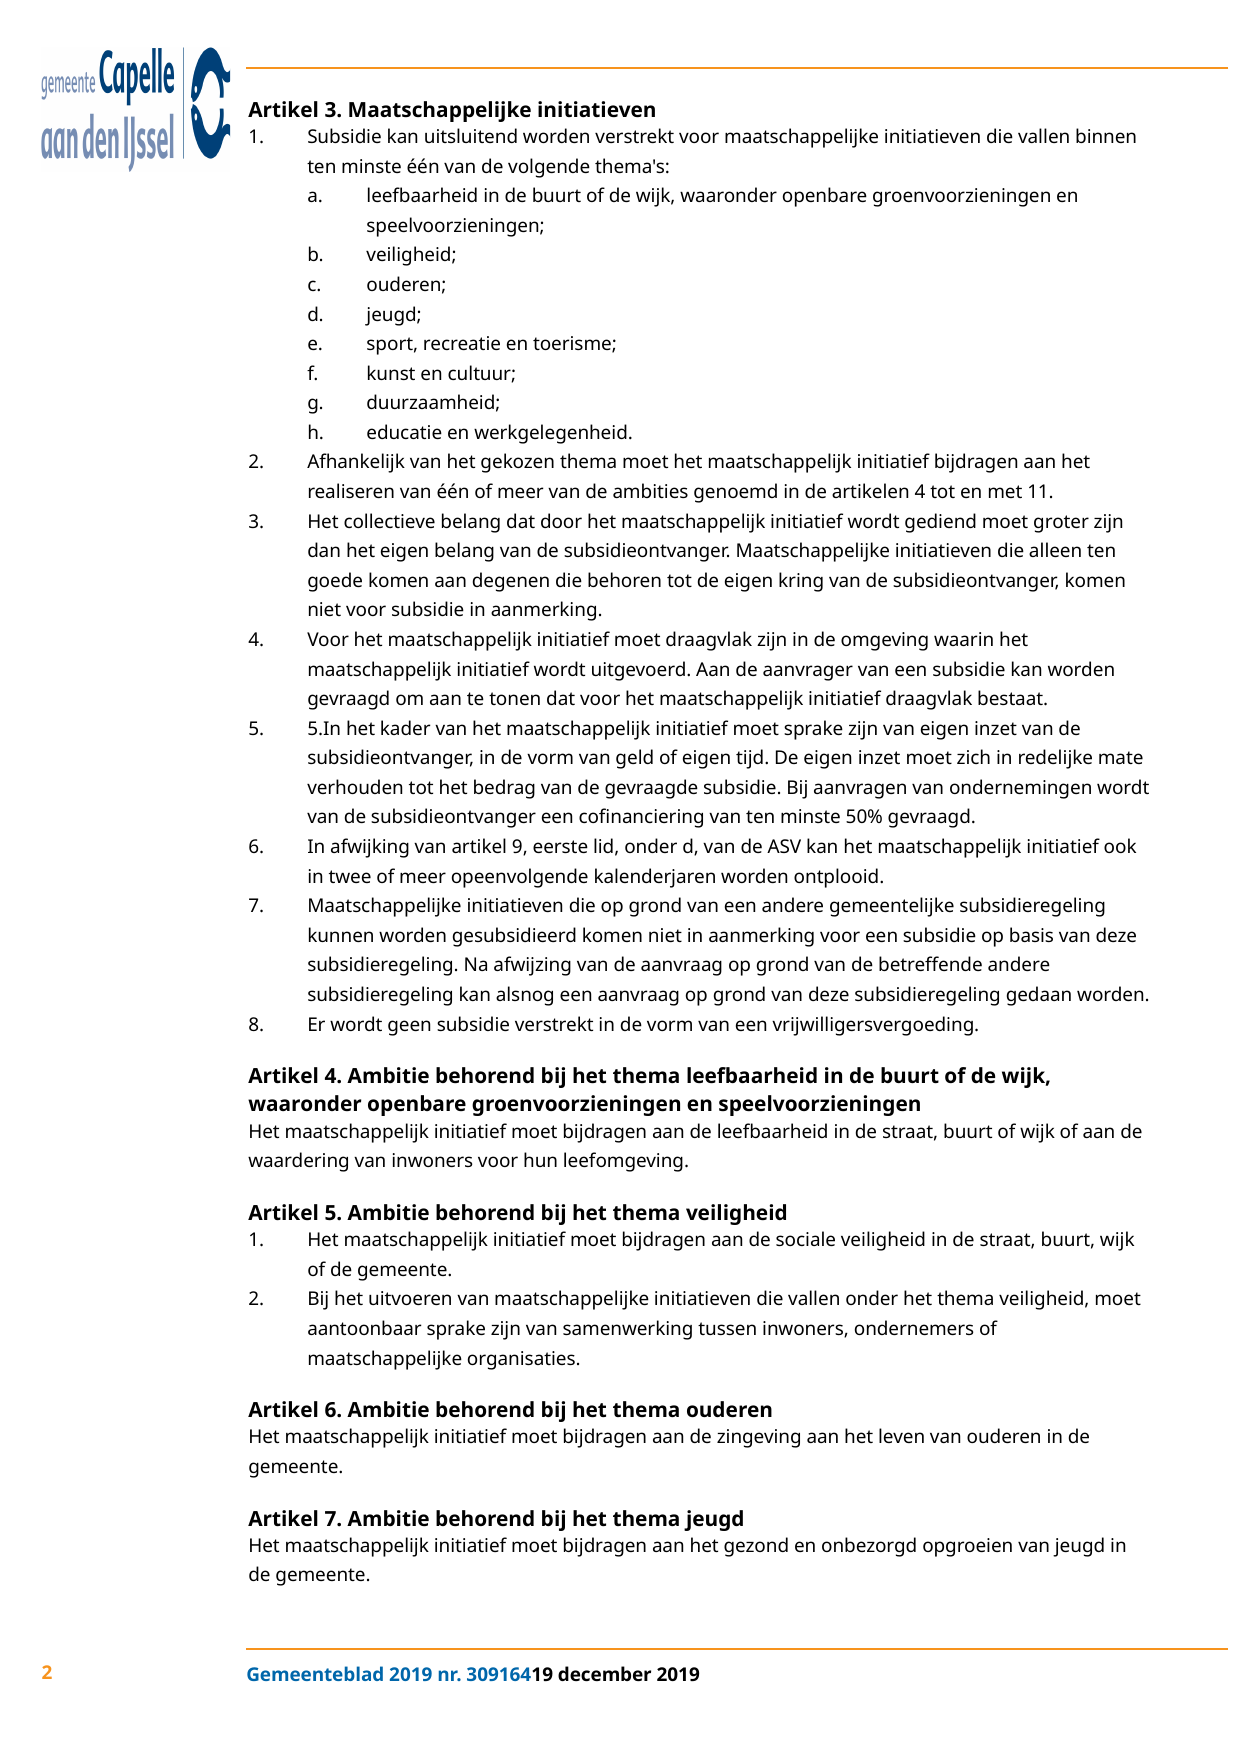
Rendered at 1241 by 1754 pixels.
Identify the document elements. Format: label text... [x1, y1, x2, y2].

text Het maatschappelijk initiatief moet bijdragen aan de leefbaarheid in de straat, buurt of wijk of aan de waardering van inwoners voor hun leefomgeving. [248, 1118, 1152, 1173]
list leefbaarheid in de buurt of de wijk, waaronder openbare groenvoorzieningen en speelvoorzieningen; [307, 182, 1152, 238]
list Er wordt geen subsidie verstrekt in de vorm van een vrijwilligersvergoeding. [248, 1011, 1152, 1036]
list Maatschappelijke initiatieven die op grond van een andere gemeentelijke subsidieregeling kunnen worden gesubsidieerd komen niet in aanmerking voor een subsidie op basis van deze subsidieregeling. Na afwijzing van de aanvraag op grond van de betreffende andere subsidieregeling kan alsnog een aanvraag op grond van deze subsidieregeling gedaan worden. [248, 892, 1152, 1007]
list kunst en cultuur; [307, 360, 1152, 386]
list Het maatschappelijk initiatief moet bijdragen aan de sociale veiligheid in de straat, buurt, wijk of de gemeente. [248, 1226, 1152, 1282]
text Artikel 6. Ambitie behorend bij het thema ouderen [248, 1395, 1152, 1424]
list duurzaamheid; [307, 389, 1152, 415]
list ouderen; [307, 271, 1152, 297]
list jeugd; [307, 301, 1152, 326]
text Het maatschappelijk initiatief moet bijdragen aan de zingeving aan het leven van ouderen in de gemeente. [248, 1424, 1152, 1479]
text Artikel 7. Ambitie behorend bij het thema jeugd [248, 1504, 1152, 1532]
list educatie en werkgelegenheid. [307, 419, 1152, 445]
text Artikel 5. Ambitie behorend bij het thema veiligheid [248, 1198, 1152, 1226]
list veiligheid; [307, 242, 1152, 267]
list Het collectieve belang dat door het maatschappelijk initiatief wordt gediend moet groter zijn dan het eigen belang van de subsidieontvanger. Maatschappelijke initiatieven die alleen ten goede komen aan degenen die behoren tot de eigen kring van de subsidieontvanger, komen niet voor subsidie in aanmerking. [248, 508, 1152, 622]
list Afhankelijk van het gekozen thema moet het maatschappelijk initiatief bijdragen aan het realiseren van één of meer van de ambities genoemd in de artikelen 4 tot en met 11. [248, 449, 1152, 504]
text Artikel 4. Ambitie behorend bij het thema leefbaarheid in de buurt of de wijk, waaronder openbare groenvoorzieningen en speelvoorzieningen [248, 1061, 1152, 1118]
text Artikel 3. Maatschappelijke initiatieven [248, 95, 1152, 123]
picture [41, 47, 231, 172]
list In afwijking van artikel 9, eerste lid, onder d, van de ASV kan het maatschappelijk initiatief ook in twee of meer opeenvolgende kalenderjaren worden ontplooid. [248, 833, 1152, 888]
text Het maatschappelijk initiatief moet bijdragen aan het gezond en onbezorgd opgroeien van jeugd in de gemeente. [248, 1532, 1152, 1587]
list sport, recreatie en toerisme; [307, 330, 1152, 356]
list Subsidie kan uitsluitend worden verstrekt voor maatschappelijke initiatieven die vallen binnen ten minste één van de volgende thema's: [248, 123, 1152, 178]
list Bij het uitvoeren van maatschappelijke initiatieven die vallen onder het thema veiligheid, moet aantoonbaar sprake zijn van samenwerking tussen inwoners, ondernemers of maatschappelijke organisaties. [248, 1286, 1152, 1371]
list Voor het maatschappelijk initiatief moet draagvlak zijn in de omgeving waarin het maatschappelijk initiatief wordt uitgevoerd. Aan de aanvrager van een subsidie kan worden gevraagd om aan te tonen dat voor het maatschappelijk initiatief draagvlak bestaat. [248, 626, 1152, 711]
list 5.In het kader van het maatschappelijk initiatief moet sprake zijn van eigen inzet van de subsidieontvanger, in de vorm van geld of eigen tijd. De eigen inzet moet zich in redelijke mate verhouden tot het bedrag van de gevraagde subsidie. Bij aanvragen van ondernemingen wordt van de subsidieontvanger een cofinanciering van ten minste 50% gevraagd. [248, 715, 1152, 829]
